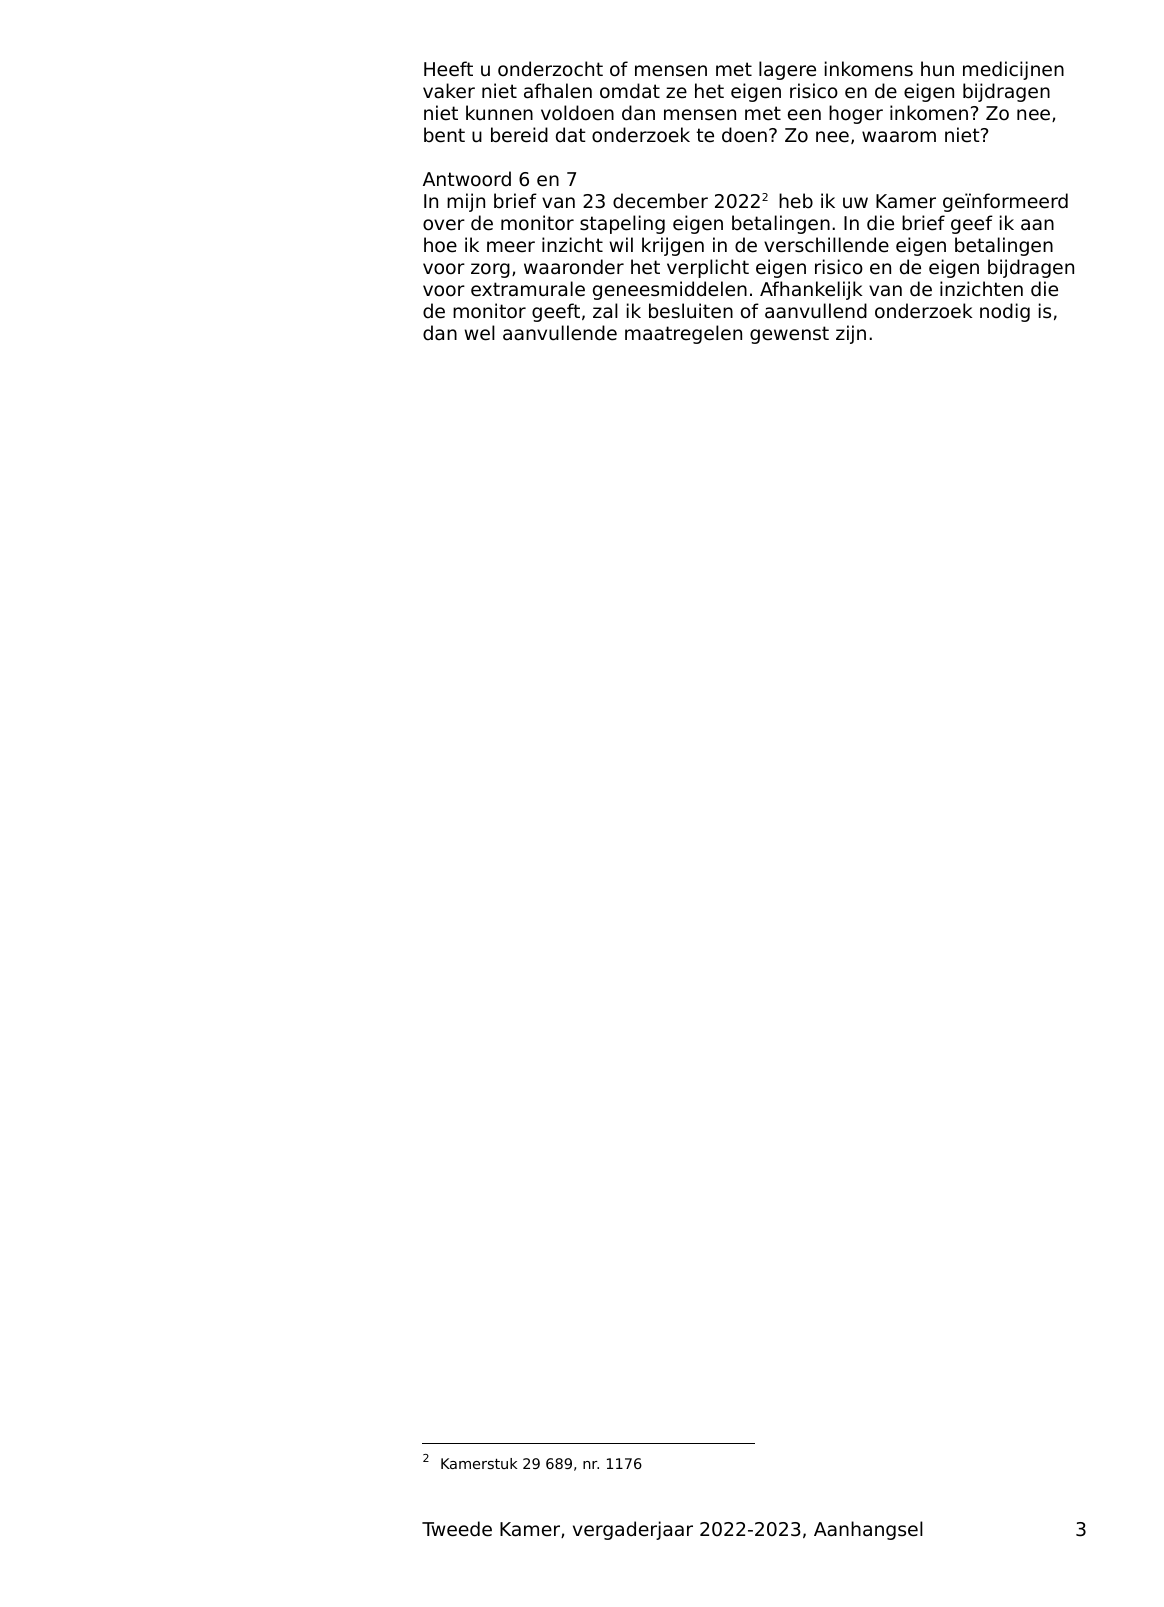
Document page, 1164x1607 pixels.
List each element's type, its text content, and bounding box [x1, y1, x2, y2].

text In mijn brief van 23 december 2022 heb ik uw Kamer geïnformeerd over de monitor stapeling eigen betalingen. In die brief geef ik aan hoe ik meer inzicht wil krijgen in de verschillende eigen betalingen voor zorg, waaronder het verplicht eigen risico en de eigen bijdragen voor extramurale geneesmiddelen. Afhankelijk van de inzichten die de monitor geeft, zal ik besluiten of aanvullend onderzoek nodig is, dan wel aanvullende maatregelen gewenst zijn. [422, 191, 1087, 345]
text Heeft u onderzocht of mensen met lagere inkomens hun medicijnen vaker niet afhalen omdat ze het eigen risico en de eigen bijdragen niet kunnen voldoen dan mensen met een hoger inkomen? Zo nee, bent u bereid dat onderzoek te doen? Zo nee, waarom niet? [422, 59, 1087, 147]
text Kamerstuk 29 689, nr. 1176 [422, 1452, 1087, 1474]
text Antwoord 6 en 7 [422, 169, 1087, 191]
